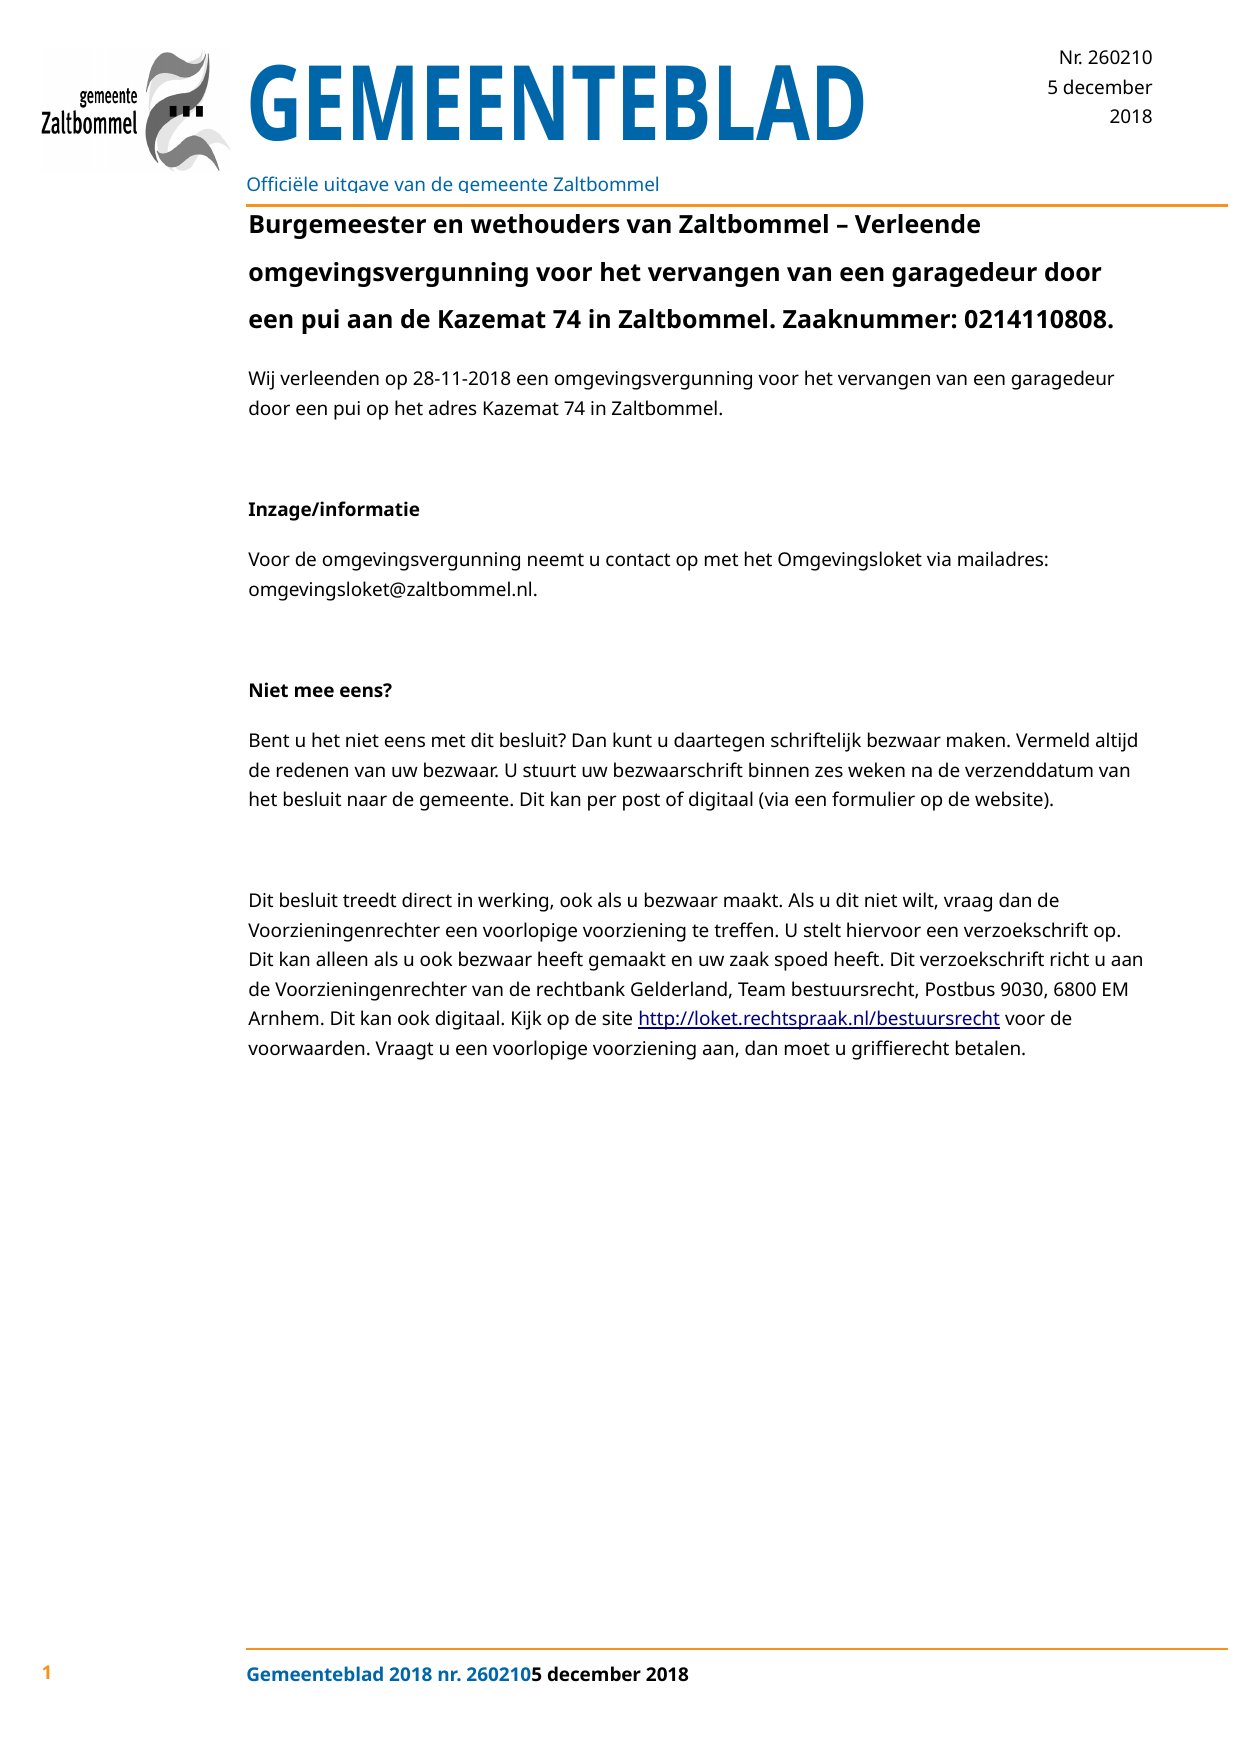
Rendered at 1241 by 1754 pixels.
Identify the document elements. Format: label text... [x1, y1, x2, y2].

text Niet mee eens? [248, 677, 1152, 702]
text Dit besluit treedt direct in werking, ook als u bezwaar maakt. Als u dit niet wilt, vraag dan de Voorzieningenrechter een voorlopige voorziening te treffen. U stelt hiervoor een verzoekschrift op. Dit kan alleen als u ook bezwaar heeft gemaakt en uw zaak spoed heeft. Dit verzoekschrift richt u aan de Voorzieningenrechter van de rechtbank Gelderland, Team bestuursrecht, Postbus 9030, 6800 EM Arnhem. Dit kan ook digitaal. Kijk op de site http://loket.rechtspraak.nl/bestuursrecht voor de voorwaarden. Vraagt u een voorlopige voorziening aan, dan moet u griffierecht betalen. [248, 887, 1152, 1061]
picture [41, 47, 231, 172]
text Burgemeester en wethouders van Zaltbommel – Verleende omgevingsvergunning voor het vervangen van een garagedeur door een pui aan de Kazemat 74 in Zaltbommel. Zaaknummer: 0214110808. [248, 207, 1152, 336]
text Wij verleenden op 28-11-2018 een omgevingsvergunning voor het vervangen van een garagedeur door een pui op het adres Kazemat 74 in Zaltbommel. [248, 366, 1152, 421]
text Bent u het niet eens met dit besluit? Dan kunt u daartegen schriftelijk bezwaar maken. Vermeld altijd de redenen van uw bezwaar. U stuurt uw bezwaarschrift binnen zes weken na de verzenddatum van het besluit naar de gemeente. Dit kan per post of digitaal (via een formulier op de website). [248, 727, 1152, 812]
text Voor de omgevingsvergunning neemt u contact op met het Omgevingsloket via mailadres: omgevingsloket@zaltbommel.nl. [248, 546, 1152, 602]
text Inzage/informatie [248, 496, 1152, 522]
